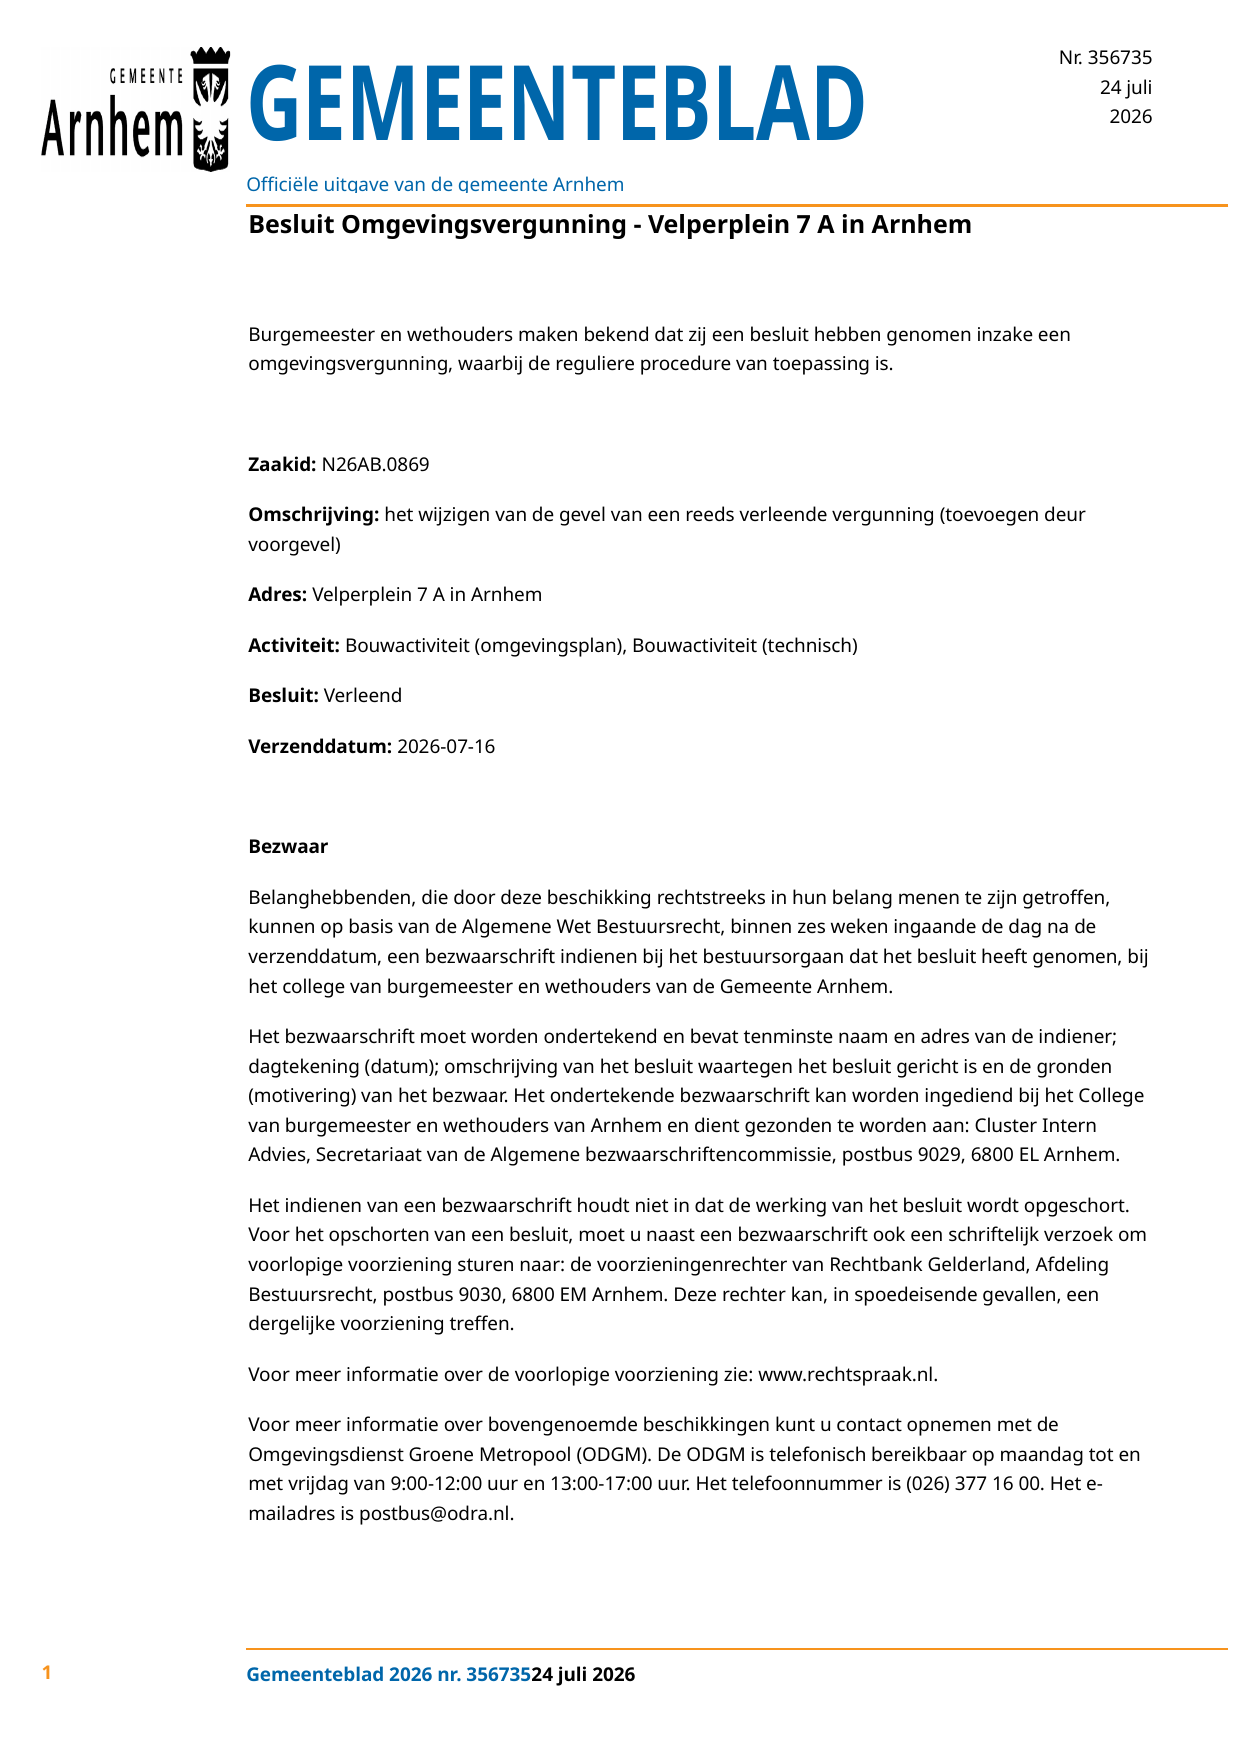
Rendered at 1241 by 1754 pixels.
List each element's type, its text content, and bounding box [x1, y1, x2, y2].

text Activiteit: Bouwactiviteit (omgevingsplan), Bouwactiviteit (technisch) [248, 632, 1152, 658]
text Voor meer informatie over bovengenoemde beschikkingen kunt u contact opnemen met de Omgevingsdienst Groene Metropool (ODGM). De ODGM is telefonisch bereikbaar op maandag tot en met vrijdag van 9:00-12:00 uur en 13:00-17:00 uur. Het telefoonnummer is (026) 377 16 00. Het e-mailadres is postbus@odra.nl. [248, 1411, 1152, 1526]
text Voor meer informatie over de voorlopige voorziening zie: www.rechtspraak.nl. [248, 1361, 1152, 1386]
text Burgemeester en wethouders maken bekend dat zij een besluit hebben genomen inzake een omgevingsvergunning, waarbij de reguliere procedure van toepassing is. [248, 321, 1152, 376]
text Zaakid: N26AB.0869 [248, 451, 1152, 477]
text Adres: Velperplein 7 A in Arnhem [248, 582, 1152, 607]
text Omschrijving: het wijzigen van de gevel van een reeds verleende vergunning (toevoegen deur voorgevel) [248, 502, 1152, 557]
text Verzenddatum: 2026-07-16 [248, 733, 1152, 758]
text Bezwaar [248, 834, 1152, 859]
text Het indienen van een bezwaarschrift houdt niet in dat de werking van het besluit wordt opgeschort. Voor het opschorten van een besluit, moet u naast een bezwaarschrift ook een schriftelijk verzoek om voorlopige voorziening sturen naar: de voorzieningenrechter van Rechtbank Gelderland, Afdeling Bestuursrecht, postbus 9030, 6800 EM Arnhem. Deze rechter kan, in spoedeisende gevallen, een dergelijke voorziening treffen. [248, 1192, 1152, 1336]
text Belanghebbenden, die door deze beschikking rechtstreeks in hun belang menen te zijn getroffen, kunnen op basis van de Algemene Wet Bestuursrecht, binnen zes weken ingaande de dag na de verzenddatum, een bezwaarschrift indienen bij het bestuursorgaan dat het besluit heeft genomen, bij het college van burgemeester en wethouders van de Gemeente Arnhem. [248, 884, 1152, 998]
text Het bezwaarschrift moet worden ondertekend en bevat tenminste naam en adres van de indiener; dagtekening (datum); omschrijving van het besluit waartegen het besluit gericht is en de gronden (motivering) van het bezwaar. Het ondertekende bezwaarschrift kan worden ingediend bij het College van burgemeester en wethouders van Arnhem en dient gezonden te worden aan: Cluster Intern Advies, Secretariaat van de Algemene bezwaarschriftencommissie, postbus 9029, 6800 EL Arnhem. [248, 1023, 1152, 1167]
text Besluit Omgevingsvergunning - Velperplein 7 A in Arnhem [248, 207, 1152, 241]
picture [41, 47, 231, 172]
text Besluit: Verleend [248, 682, 1152, 708]
